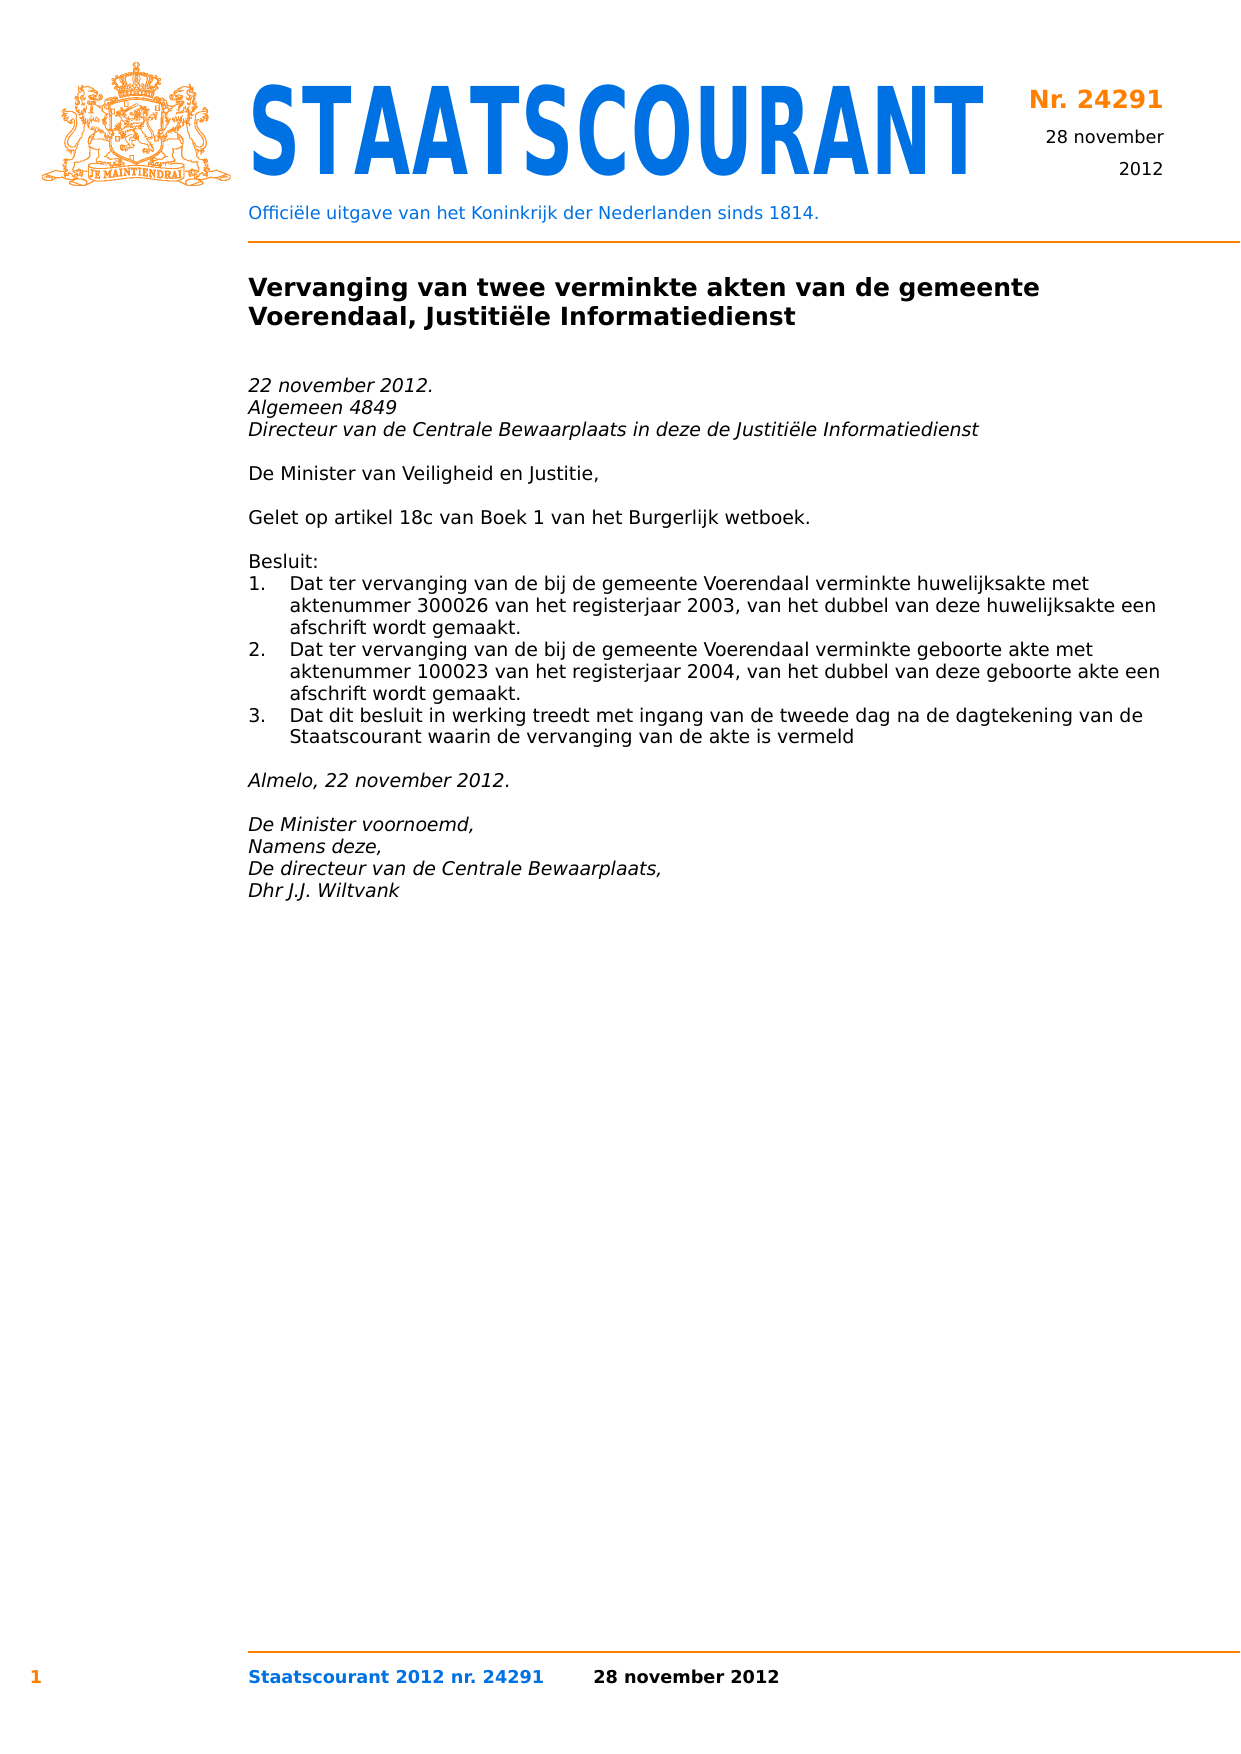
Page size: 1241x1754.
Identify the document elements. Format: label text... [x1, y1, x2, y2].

table_cell 28 november [998, 121, 1240, 153]
text 3. Dat dit besluit in werking treedt met ingang van de tweede dag na de dagtekening van de Staatscourant waarin de vervanging van de akte is vermeld [248, 704, 1163, 748]
text Besluit: [248, 551, 1163, 573]
text Gelet op artikel 18c van Boek 1 van het Burgerlijk wetboek. [248, 507, 1163, 529]
text De Minister van Veiligheid en Justitie, [248, 463, 1163, 485]
text 2. Dat ter vervanging van de bij de gemeente Voerendaal verminkte geboorte akte met aktenummer 100023 van het registerjaar 2004, van het dubbel van deze geboorte akte een afschrift wordt gemaakt. [248, 638, 1163, 704]
text De Minister voornoemd, Namens deze, De directeur van de Centrale Bewaarplaats, Dhr J.J. Wiltvank [248, 814, 1163, 902]
text Algemeen 4849 [248, 397, 1163, 419]
text Almelo, 22 november 2012. [248, 770, 1163, 792]
table_cell 2012 [998, 153, 1240, 203]
text Directeur van de Centrale Bewaarplaats in deze de Justitiële Informatiedienst [248, 419, 1163, 441]
table_header [25, 62, 248, 241]
text 1. Dat ter vervanging van de bij de gemeente Voerendaal verminkte huwelijksakte met aktenummer 300026 van het registerjaar 2003, van het dubbel van deze huwelijksakte een afschrift wordt gemaakt. [248, 573, 1163, 638]
picture [41, 62, 231, 186]
table_cell Officiële uitgave van het Koninkrijk der Nederlanden sinds 1814. [248, 203, 1240, 241]
text 22 november 2012. [248, 375, 1163, 397]
subtitle Vervanging van twee verminkte akten van de gemeente Voerendaal, Justitiële Informatiedienst [248, 273, 1163, 331]
table_header Nr. 24291 [998, 62, 1240, 121]
table_header STAATSCOURANT [248, 62, 998, 203]
